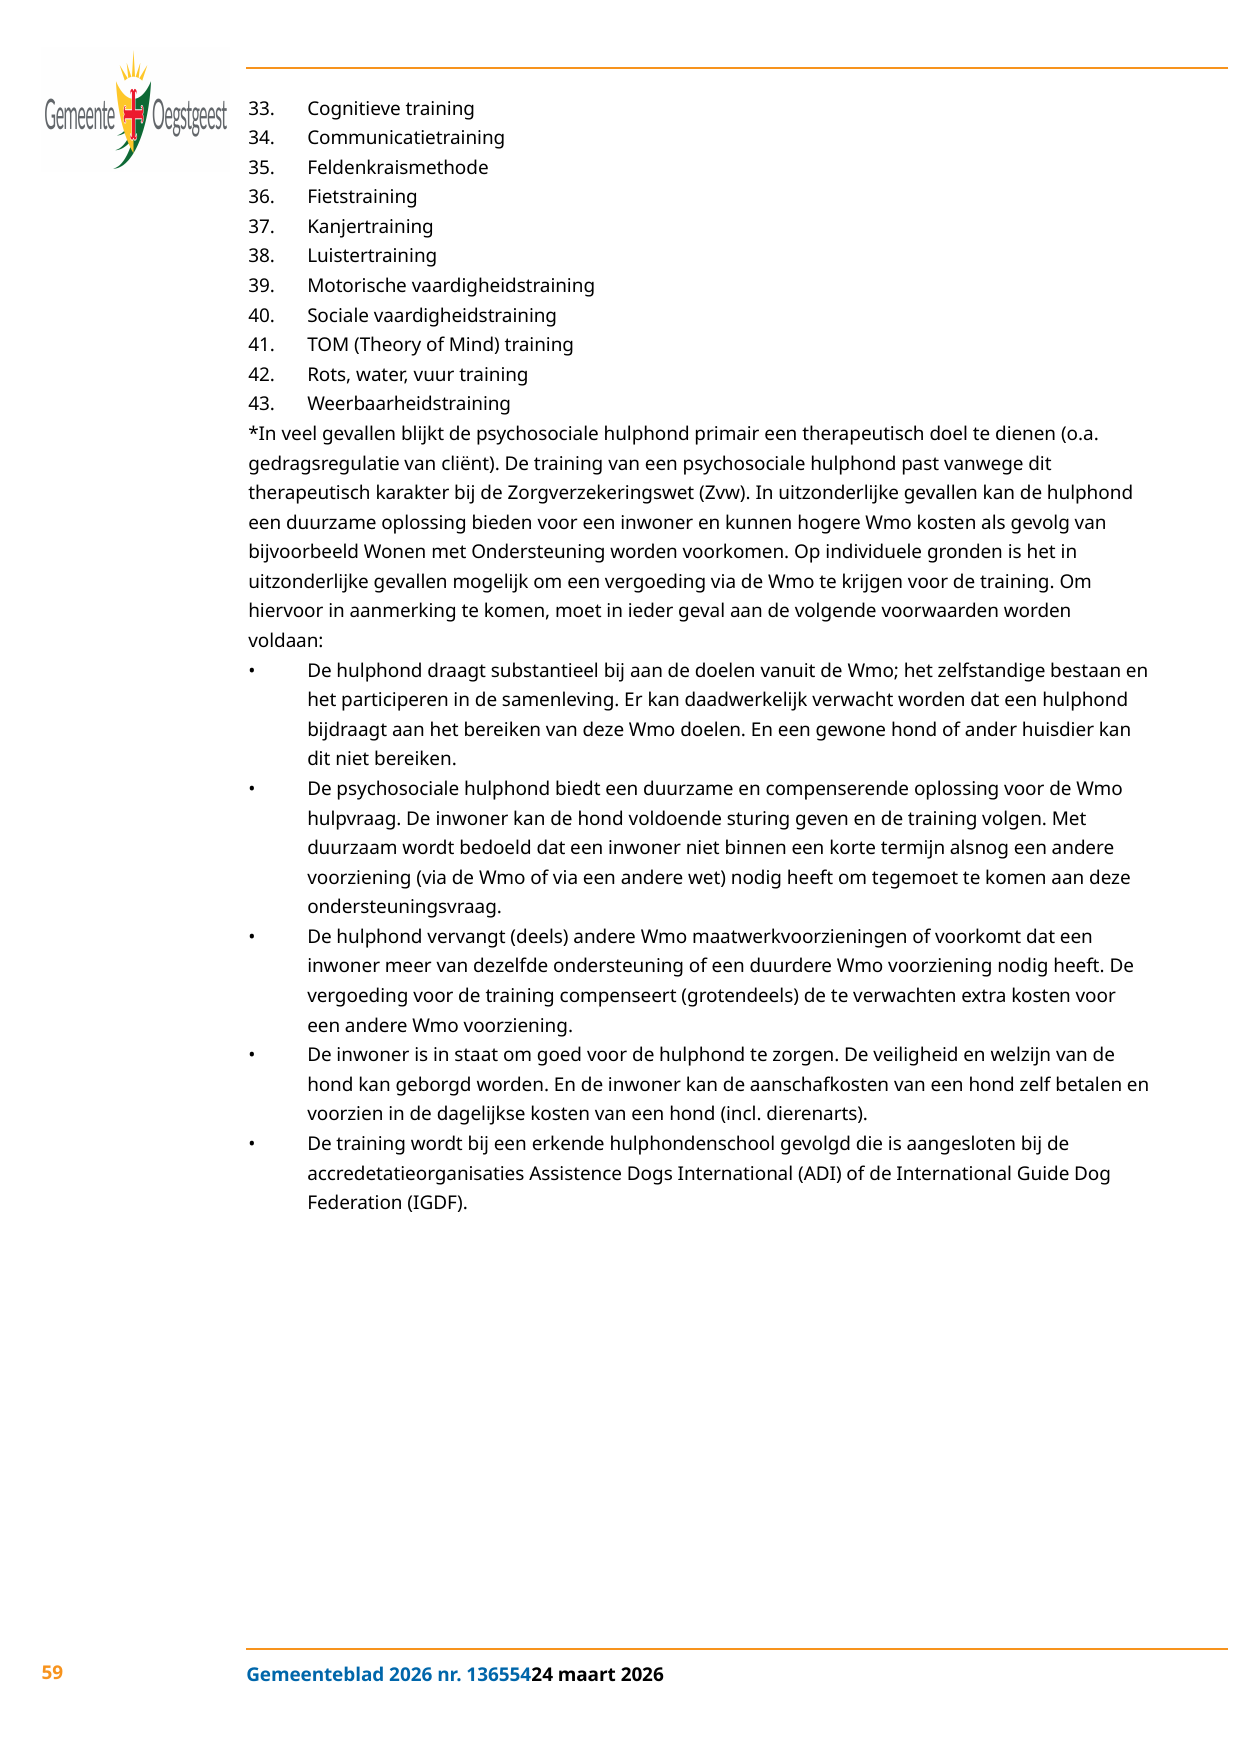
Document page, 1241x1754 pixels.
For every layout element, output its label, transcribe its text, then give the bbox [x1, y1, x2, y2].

text *In veel gevallen blijkt de psychosociale hulphond primair een therapeutisch doel te dienen (o.a. gedragsregulatie van cliënt). De training van een psychosociale hulphond past vanwege dit therapeutisch karakter bij de Zorgverzekeringswet (Zvw). In uitzonderlijke gevallen kan de hulphond een duurzame oplossing bieden voor een inwoner en kunnen hogere Wmo kosten als gevolg van bijvoorbeeld Wonen met Ondersteuning worden voorkomen. Op individuele gronden is het in uitzonderlijke gevallen mogelijk om een vergoeding via de Wmo te krijgen voor de training. Om hiervoor in aanmerking te komen, moet in ieder geval aan de volgende voorwaarden worden voldaan: [248, 420, 1152, 653]
list Rots, water, vuur training [248, 361, 1152, 387]
list De psychosociale hulphond biedt een duurzame en compenserende oplossing voor de Wmo hulpvraag. De inwoner kan de hond voldoende sturing geven en de training volgen. Met duurzaam wordt bedoeld dat een inwoner niet binnen een korte termijn alsnog een andere voorziening (via de Wmo of via een andere wet) nodig heeft om tegemoet te komen aan deze ondersteuningsvraag. [248, 775, 1152, 919]
list Feldenkraismethode [248, 154, 1152, 180]
list De hulphond draagt substantieel bij aan de doelen vanuit de Wmo; het zelfstandige bestaan en het participeren in de samenleving. Er kan daadwerkelijk verwacht worden dat een hulphond bijdraagt aan het bereiken van deze Wmo doelen. En een gewone hond of ander huisdier kan dit niet bereiken. [248, 657, 1152, 771]
list Fietstraining [248, 183, 1152, 209]
list Communicatietraining [248, 124, 1152, 150]
list Luistertraining [248, 243, 1152, 268]
list TOM (Theory of Mind) training [248, 331, 1152, 357]
list Motorische vaardigheidstraining [248, 272, 1152, 298]
list De inwoner is in staat om goed voor de hulphond te zorgen. De veiligheid en welzijn van de hond kan geborgd worden. En de inwoner kan de aanschafkosten van een hond zelf betalen en voorzien in de dagelijkse kosten van een hond (incl. dierenarts). [248, 1041, 1152, 1126]
list Kanjertraining [248, 213, 1152, 239]
list De hulphond vervangt (deels) andere Wmo maatwerkvoorzieningen of voorkomt dat een inwoner meer van dezelfde ondersteuning of een duurdere Wmo voorziening nodig heeft. De vergoeding voor de training compenseert (grotendeels) de te verwachten extra kosten voor een andere Wmo voorziening. [248, 923, 1152, 1038]
list Sociale vaardigheidstraining [248, 302, 1152, 328]
list De training wordt bij een erkende hulphondenschool gevolgd die is aangesloten bij de accredetatieorganisaties Assistence Dogs International (ADI) of de International Guide Dog Federation (IGDF). [248, 1130, 1152, 1215]
list Weerbaarheidstraining [248, 391, 1152, 416]
list Cognitieve training [248, 95, 1152, 121]
picture [41, 47, 231, 172]
